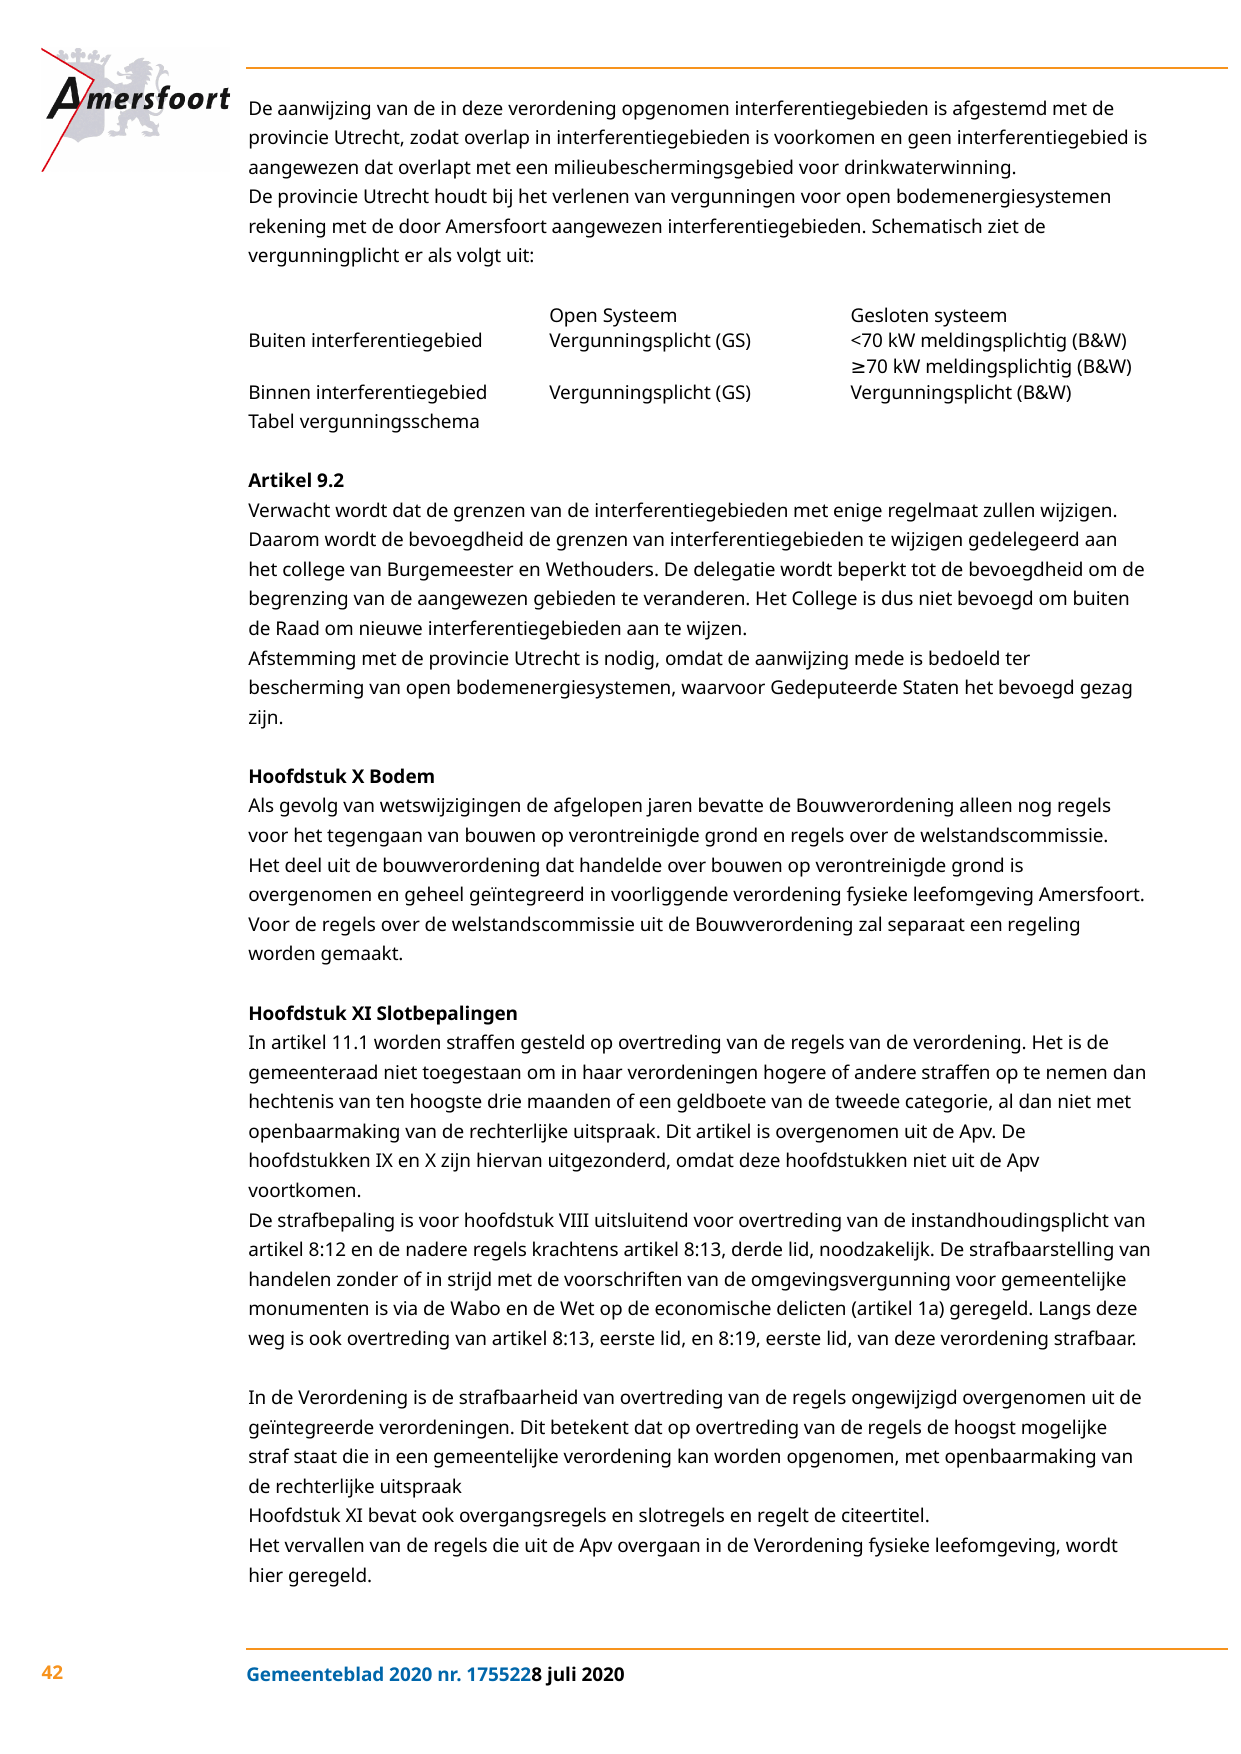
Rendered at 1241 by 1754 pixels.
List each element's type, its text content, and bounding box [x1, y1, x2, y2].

table_cell Vergunningsplicht (B&W) [850, 379, 1152, 405]
table_cell Binnen interferentiegebied [248, 379, 549, 405]
table_cell Vergunningsplicht (GS) [549, 328, 850, 379]
table_cell ≥70 kW meldingsplichtig (B&W) [850, 354, 1152, 379]
text In artikel 11.1 worden straffen gesteld op overtreding van de regels van de verordening. Het is de gemeenteraad niet toegestaan om in haar verordeningen hogere of andere straffen op te nemen dan hechtenis van ten hoogste drie maanden of een geldboete van de tweede categorie, al dan niet met openbaarmaking van de rechterlijke uitspraak. Dit artikel is overgenomen uit de Apv. De hoofdstukken IX en X zijn hiervan uitgezonderd, omdat deze hoofdstukken niet uit de Apv voortkomen. [248, 1029, 1152, 1203]
table_header Gesloten systeem [850, 302, 1152, 328]
text Voor de regels over de welstandscommissie uit de Bouwverordening zal separaat een regeling worden gemaakt. [248, 911, 1152, 966]
text Afstemming met de provincie Utrecht is nodig, omdat de aanwijzing mede is bedoeld ter bescherming van open bodemenergiesystemen, waarvoor Gedeputeerde Staten het bevoegd gezag zijn. [248, 645, 1152, 730]
text De strafbepaling is voor hoofdstuk VIII uitsluitend voor overtreding van de instandhoudingsplicht van artikel 8:12 en de nadere regels krachtens artikel 8:13, derde lid, noodzakelijk. De strafbaarstelling van handelen zonder of in strijd met de voorschriften van de omgevingsvergunning voor gemeentelijke monumenten is via de Wabo en de Wet op de economische delicten (artikel 1a) geregeld. Langs deze weg is ook overtreding van artikel 8:13, eerste lid, en 8:19, eerste lid, van deze verordening strafbaar. [248, 1207, 1152, 1351]
text Hoofdstuk X Bodem [248, 763, 1152, 789]
table_header Open Systeem [549, 302, 850, 328]
text Als gevolg van wetswijzigingen de afgelopen jaren bevatte de Bouwverordening alleen nog regels voor het tegengaan van bouwen op verontreinigde grond en regels over de welstandscommissie. [248, 793, 1152, 848]
text Het deel uit de bouwverordening dat handelde over bouwen op verontreinigde grond is overgenomen en geheel geïntegreerd in voorliggende verordening fysieke leefomgeving Amersfoort. [248, 852, 1152, 907]
text Artikel 9.2 [248, 467, 1152, 493]
text Hoofdstuk XI Slotbepalingen [248, 1000, 1152, 1026]
picture [41, 47, 231, 172]
text Het vervallen van de regels die uit de Apv overgaan in de Verordening fysieke leefomgeving, wordt hier geregeld. [248, 1532, 1152, 1588]
text Tabel vergunningsschema [248, 408, 1152, 434]
text Verwacht wordt dat de grenzen van de interferentiegebieden met enige regelmaat zullen wijzigen. Daarom wordt de bevoegdheid de grenzen van interferentiegebieden te wijzigen gedelegeerd aan het college van Burgemeester en Wethouders. De delegatie wordt beperkt tot de bevoegdheid om de begrenzing van de aangewezen gebieden te veranderen. Het College is dus niet bevoegd om buiten de Raad om nieuwe interferentiegebieden aan te wijzen. [248, 497, 1152, 641]
text Hoofdstuk XI bevat ook overgangsregels en slotregels en regelt de citeertitel. [248, 1503, 1152, 1528]
text In de Verordening is de strafbaarheid van overtreding van de regels ongewijzigd overgenomen uit de geïntegreerde verordeningen. Dit betekent dat op overtreding van de regels de hoogst mogelijke straf staat die in een gemeentelijke verordening kan worden opgenomen, met openbaarmaking van de rechterlijke uitspraak [248, 1384, 1152, 1499]
table_cell Buiten interferentiegebied [248, 328, 549, 379]
text De provincie Utrecht houdt bij het verlenen van vergunningen voor open bodemenergiesystemen rekening met de door Amersfoort aangewezen interferentiegebieden. Schematisch ziet de vergunningplicht er als volgt uit: [248, 183, 1152, 268]
table_cell <70 kW meldingsplichtig (B&W) [850, 328, 1152, 353]
text De aanwijzing van de in deze verordening opgenomen interferentiegebieden is afgestemd met de provincie Utrecht, zodat overlap in interferentiegebieden is voorkomen en geen interferentiegebied is aangewezen dat overlapt met een milieubeschermingsgebied voor drinkwaterwinning. [248, 95, 1152, 180]
table_header [248, 302, 549, 328]
table_cell Vergunningsplicht (GS) [549, 379, 850, 405]
